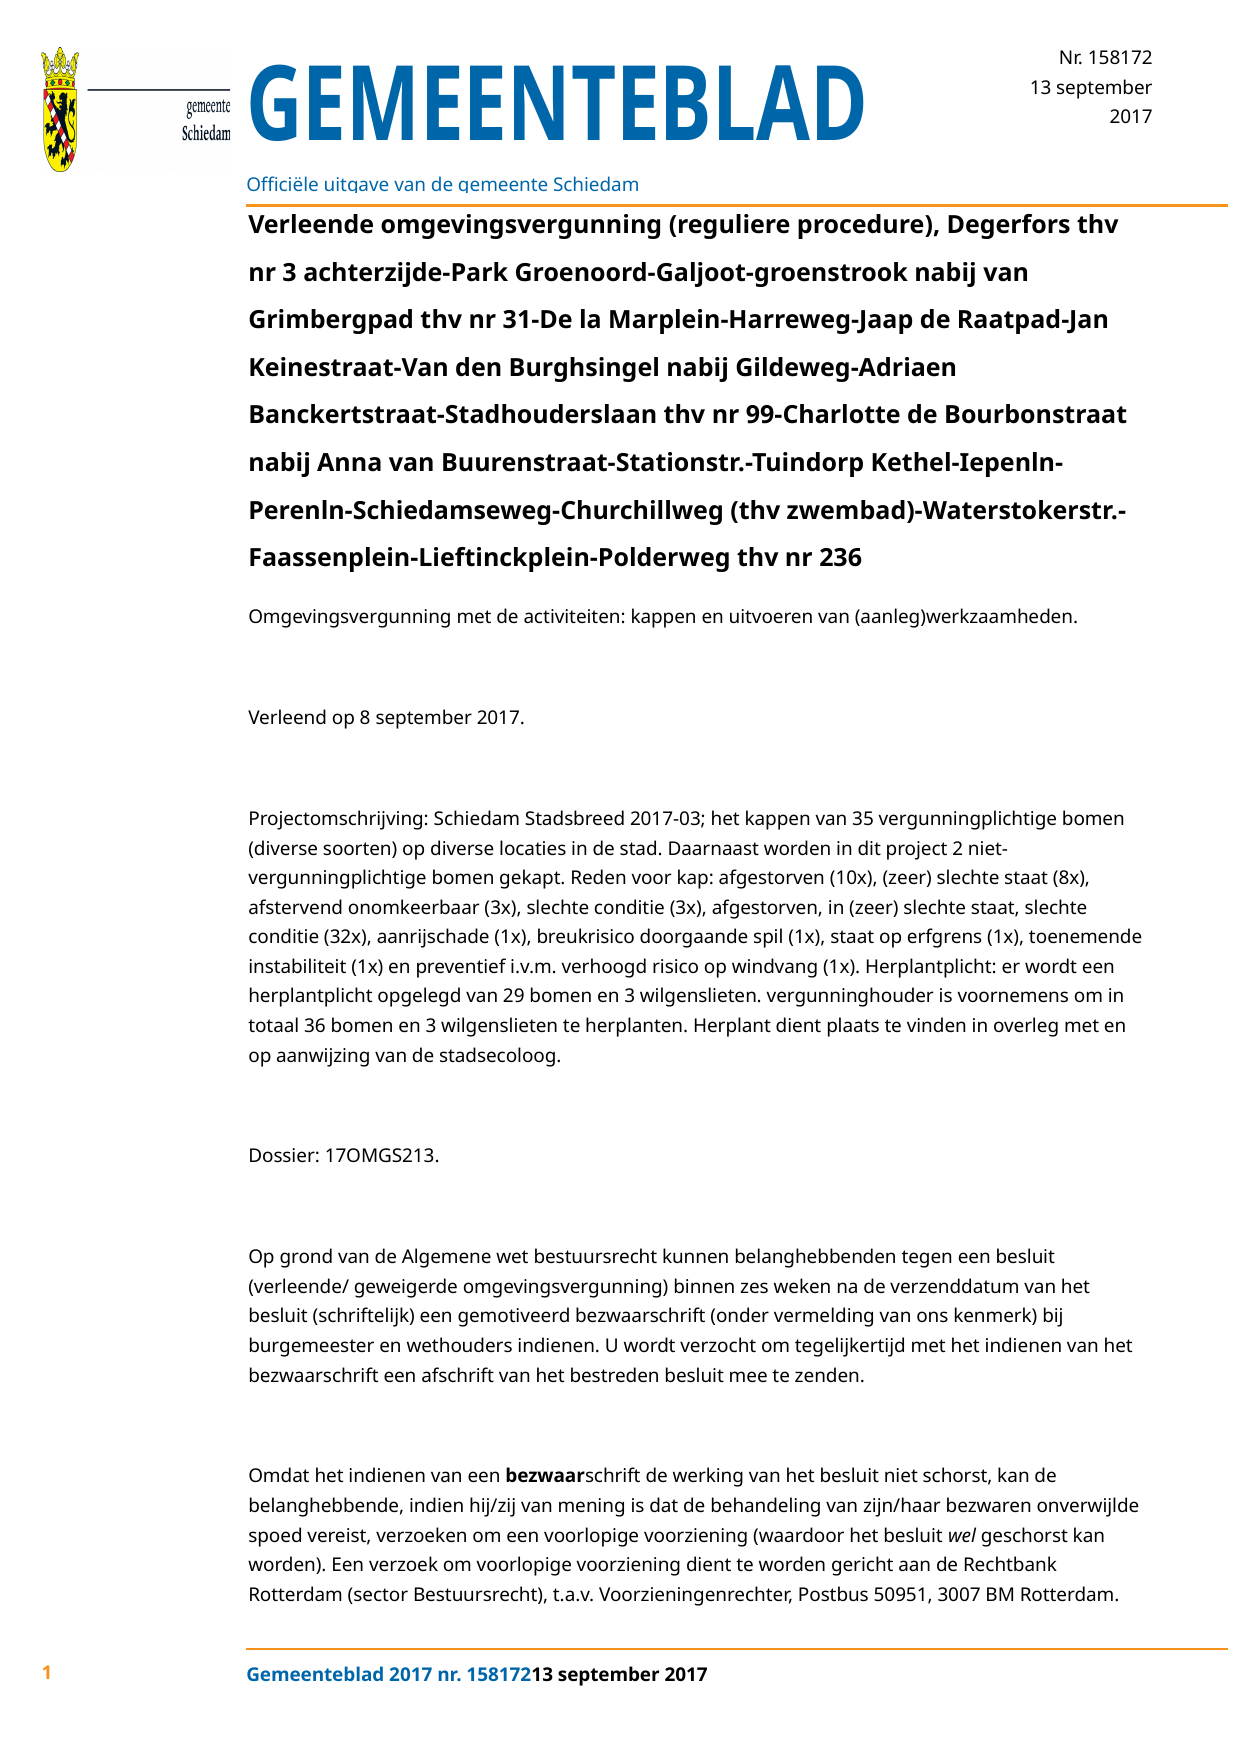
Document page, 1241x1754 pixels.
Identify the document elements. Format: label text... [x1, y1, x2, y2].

text Op grond van de Algemene wet bestuursrecht kunnen belanghebbenden tegen een besluit (verleende/ geweigerde omgevingsvergunning) binnen zes weken na de verzenddatum van het besluit (schriftelijk) een gemotiveerd bezwaarschrift (onder vermelding van ons kenmerk) bij burgemeester en wethouders indienen. U wordt verzocht om tegelijkertijd met het indienen van het bezwaarschrift een afschrift van het bestreden besluit mee te zenden. [248, 1243, 1152, 1388]
text Verleend op 8 september 2017. [248, 704, 1152, 730]
text Dossier: 17OMGS213. [248, 1143, 1152, 1168]
text Projectomschrijving: Schiedam Stadsbreed 2017-03; het kappen van 35 vergunningplichtige bomen (diverse soorten) op diverse locaties in de stad. Daarnaast worden in dit project 2 niet-vergunningplichtige bomen gekapt. Reden voor kap: afgestorven (10x), (zeer) slechte staat (8x), afstervend onomkeerbaar (3x), slechte conditie (3x), afgestorven, in (zeer) slechte staat, slechte conditie (32x), aanrijschade (1x), breukrisico doorgaande spil (1x), staat op erfgrens (1x), toenemende instabiliteit (1x) en preventief i.v.m. verhoogd risico op windvang (1x). Herplantplicht: er wordt een herplantplicht opgelegd van 29 bomen en 3 wilgenslieten. vergunninghouder is voornemens om in totaal 36 bomen en 3 wilgenslieten te herplanten. Herplant dient plaats te vinden in overleg met en op aanwijzing van de stadsecoloog. [248, 805, 1152, 1068]
text Verleende omgevingsvergunning (reguliere procedure), Degerfors thv nr 3 achterzijde-Park Groenoord-Galjoot-groenstrook nabij van Grimbergpad thv nr 31-De la Marplein-Harreweg-Jaap de Raatpad-Jan Keinestraat-Van den Burghsingel nabij Gildeweg-Adriaen Banckertstraat-Stadhouderslaan thv nr 99-Charlotte de Bourbonstraat nabij Anna van Buurenstraat-Stationstr.-Tuindorp Kethel-Iepenln-Perenln-Schiedamseweg-Churchillweg (thv zwembad)-Waterstokerstr.-Faassenplein-Lieftinckplein-Polderweg thv nr 236 [248, 207, 1152, 574]
text Omgevingsvergunning met de activiteiten: kappen en uitvoeren van (aanleg)werkzaamheden. [248, 603, 1152, 629]
picture [41, 47, 231, 172]
text Omdat het indienen van een bezwaarschrift de werking van het besluit niet schorst, kan de belanghebbende, indien hij/zij van mening is dat de behandeling van zijn/haar bezwaren onverwijlde spoed vereist, verzoeken om een voorlopige voorziening (waardoor het besluit wel geschorst kan worden). Een verzoek om voorlopige voorziening dient te worden gericht aan de Rechtbank Rotterdam (sector Bestuursrecht), t.a.v. Voorzieningenrechter, Postbus 50951, 3007 BM Rotterdam. [248, 1463, 1152, 1607]
